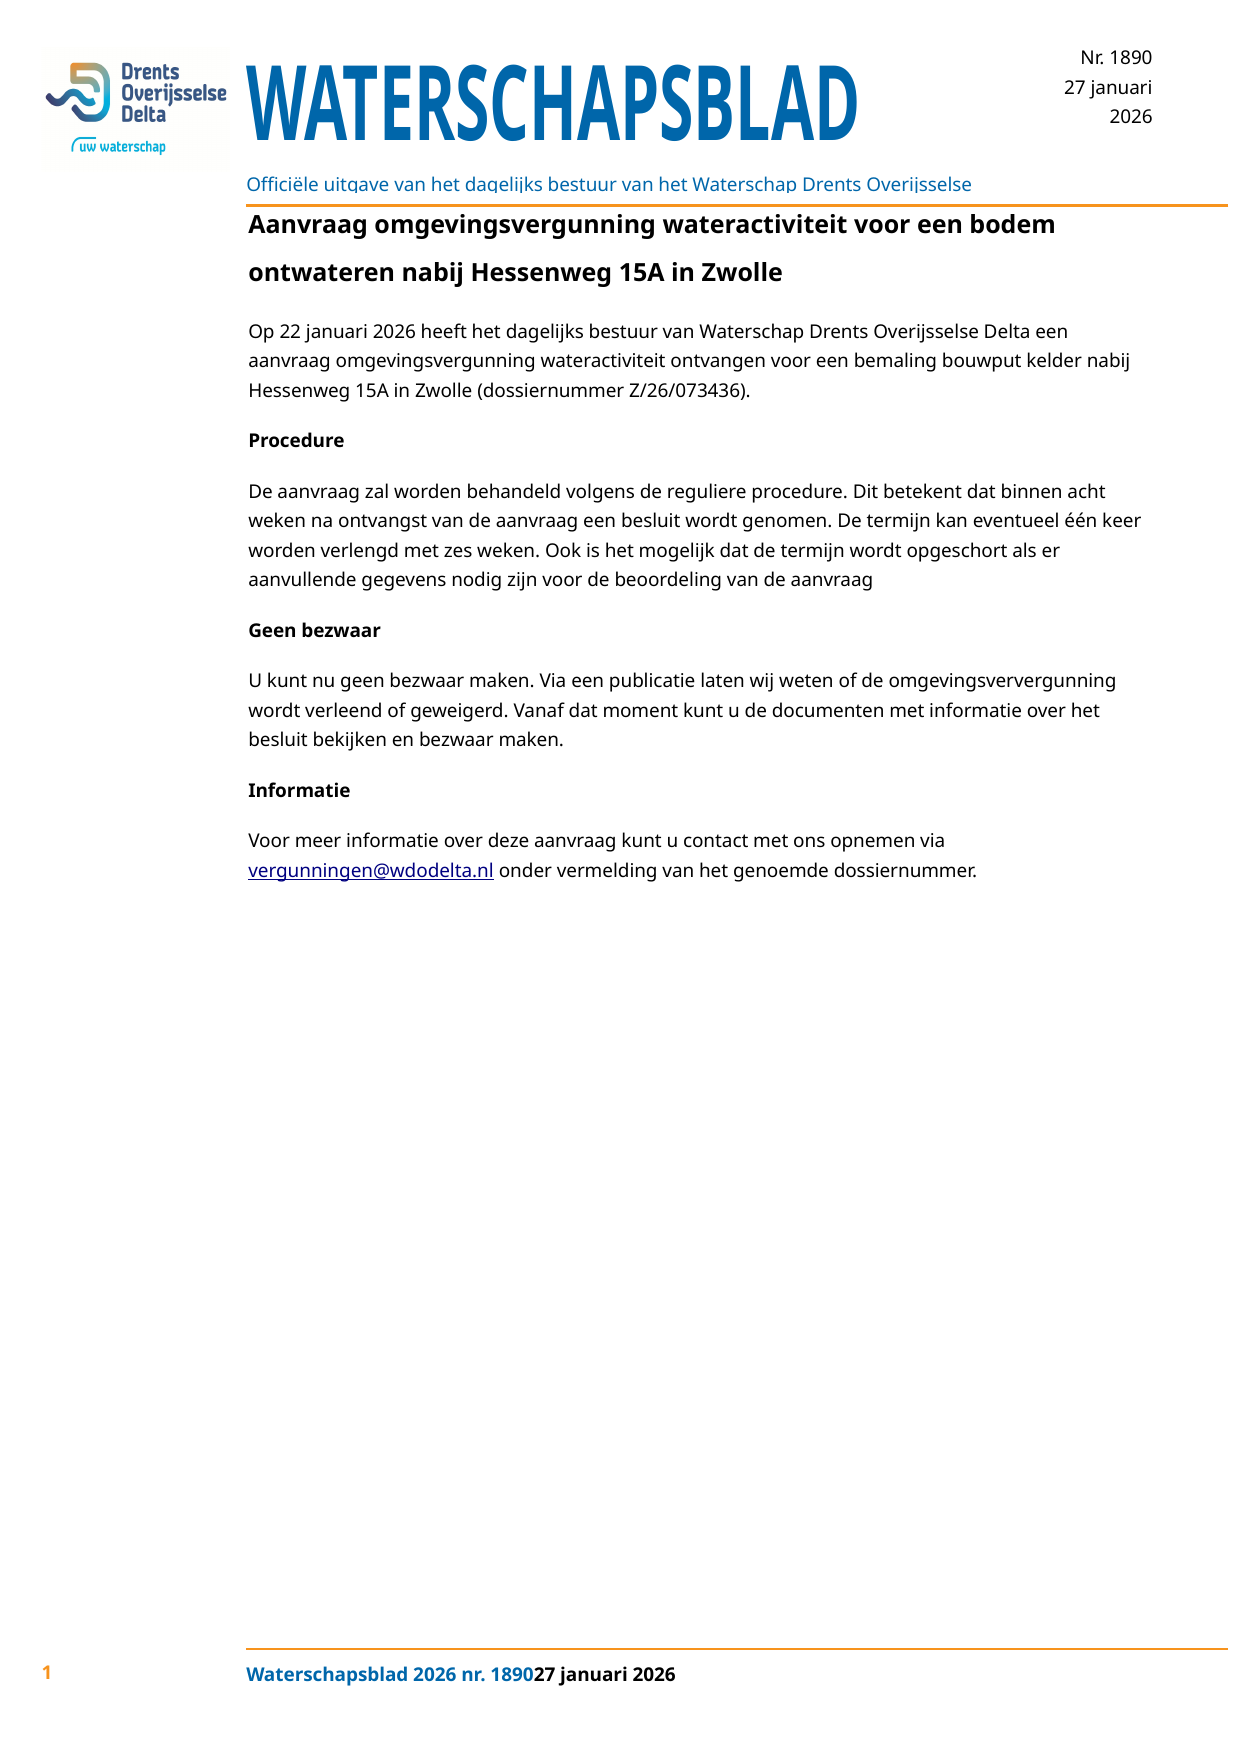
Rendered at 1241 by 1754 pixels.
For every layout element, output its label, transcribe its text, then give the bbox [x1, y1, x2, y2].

text Op 22 januari 2026 heeft het dagelijks bestuur van Waterschap Drents Overijsselse Delta een aanvraag omgevingsvergunning wateractiviteit ontvangen voor een bemaling bouwput kelder nabij Hessenweg 15A in Zwolle (dossiernummer Z/26/073436). [248, 318, 1152, 403]
text Procedure [248, 427, 1152, 453]
text Geen bezwaar [248, 617, 1152, 643]
picture [41, 47, 231, 172]
text Voor meer informatie over deze aanvraag kunt u contact met ons opnemen via vergunningen@wdodelta.nl onder vermelding van het genoemde dossiernummer. [248, 827, 1152, 883]
text U kunt nu geen bezwaar maken. Via een publicatie laten wij weten of de omgevingsververgunning wordt verleend of geweigerd. Vanaf dat moment kunt u de documenten met informatie over het besluit bekijken en bezwaar maken. [248, 667, 1152, 752]
text Aanvraag omgevingsvergunning wateractiviteit voor een bodem ontwateren nabij Hessenweg 15A in Zwolle [248, 207, 1152, 288]
text Informatie [248, 777, 1152, 803]
text De aanvraag zal worden behandeld volgens de reguliere procedure. Dit betekent dat binnen acht weken na ontvangst van de aanvraag een besluit wordt genomen. De termijn kan eventueel één keer worden verlengd met zes weken. Ook is het mogelijk dat de termijn wordt opgeschort als er aanvullende gegevens nodig zijn voor de beoordeling van de aanvraag [248, 478, 1152, 592]
